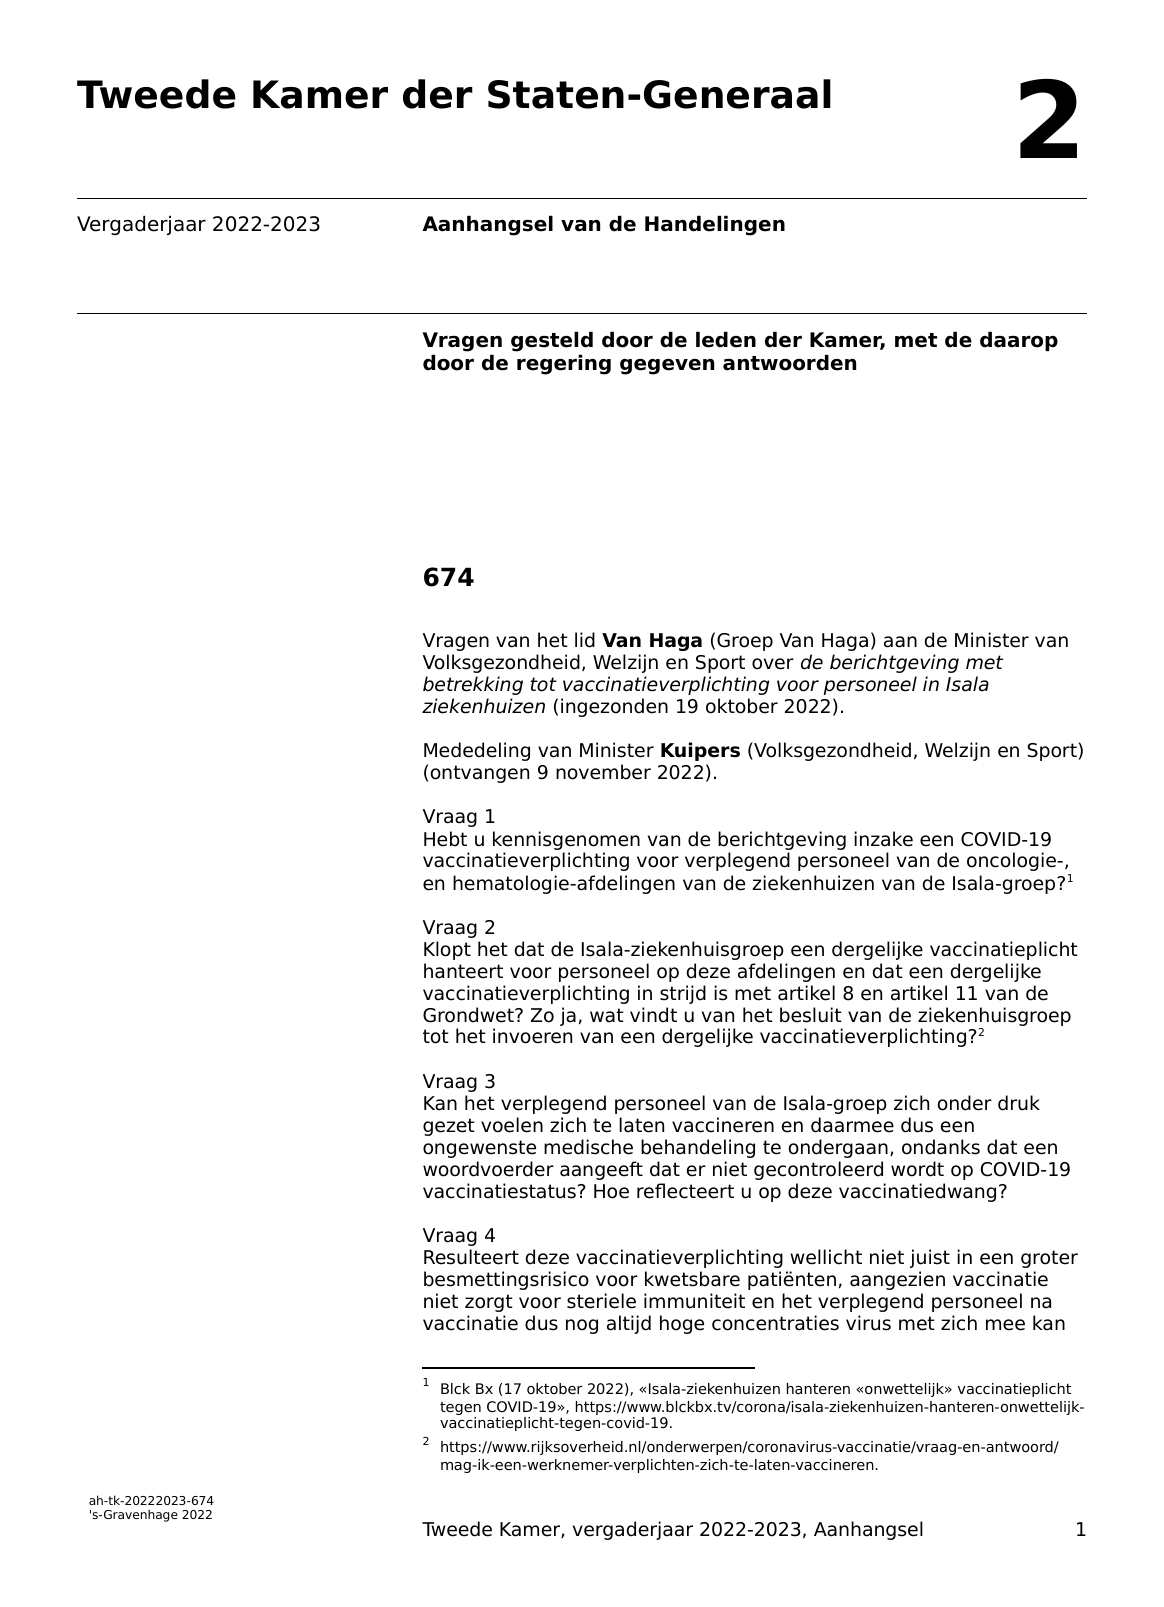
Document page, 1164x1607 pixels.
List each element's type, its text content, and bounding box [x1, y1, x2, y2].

table_header Tweede Kamer der Staten-Generaal [77, 59, 886, 198]
text Vragen van het lid Van Haga (Groep Van Haga) aan de Minister van Volksgezondheid, Welzijn en Sport over de berichtgeving met betrekking tot vaccinatieverplichting voor personeel in Isala ziekenhuizen (ingezonden 19 oktober 2022). [422, 630, 1087, 718]
text Kan het verplegend personeel van de Isala-groep zich onder druk gezet voelen zich te laten vaccineren en daarmee dus een ongewenste medische behandeling te ondergaan, ondanks dat een woordvoerder aangeeft dat er niet gecontroleerd wordt op COVID-19 vaccinatiestatus? Hoe reflecteert u op deze vaccinatiedwang? [422, 1093, 1087, 1202]
table_cell [77, 314, 422, 375]
text Hebt u kennisgenomen van de berichtgeving inzake een COVID-19 vaccinatieverplichting voor verplegend personeel van de oncologie-, en hematologie-afdelingen van de ziekenhuizen van de Isala-groep? [422, 828, 1087, 894]
text Blck Bx (17 oktober 2022), «Isala-ziekenhuizen hanteren «onwettelijk» vaccinatieplicht tegen COVID-19», https://www.blckbx.tv/corona/isala-ziekenhuizen-hanteren-onwettelijk-vaccinatieplicht-tegen-covid-19. [422, 1377, 1087, 1432]
text Vraag 4 [422, 1225, 1087, 1247]
text https://www.rijksoverheid.nl/onderwerpen/coronavirus-vaccinatie/vraag-en-antwoord/mag-ik-een-werknemer-verplichten-zich-te-laten-vaccineren. [422, 1435, 1087, 1474]
text Vraag 2 [422, 917, 1087, 938]
text Resulteert deze vaccinatieverplichting wellicht niet juist in een groter besmettingsrisico voor kwetsbare patiënten, aangezien vaccinatie niet zorgt voor steriele immuniteit en het verplegend personeel na vaccinatie dus nog altijd hoge concentraties virus met zich mee kan [422, 1247, 1087, 1334]
table_cell Vergaderjaar 2022-2023 [77, 199, 422, 313]
text ah-tk-20222023-674 [88, 1494, 323, 1508]
table_cell Aanhangsel van de Handelingen [422, 199, 1087, 313]
text Vraag 3 [422, 1071, 1087, 1093]
table_cell Vragen gesteld door de leden der Kamer, met de daarop door de regering gegeven antwoorden [422, 314, 1087, 375]
text 's-Gravenhage 2022 [88, 1508, 323, 1522]
text Klopt het dat de Isala-ziekenhuisgroep een dergelijke vaccinatieplicht hanteert voor personeel op deze afdelingen en dat een dergelijke vaccinatieverplichting in strijd is met artikel 8 en artikel 11 van de Grondwet? Zo ja, wat vindt u van het besluit van de ziekenhuisgroep tot het invoeren van een dergelijke vaccinatieverplichting? [422, 938, 1087, 1048]
text Vraag 1 [422, 806, 1087, 828]
text 674 [422, 563, 1087, 592]
text Mededeling van Minister Kuipers (Volksgezondheid, Welzijn en Sport) (ontvangen 9 november 2022). [422, 740, 1087, 784]
table_header 2 [886, 59, 1087, 198]
